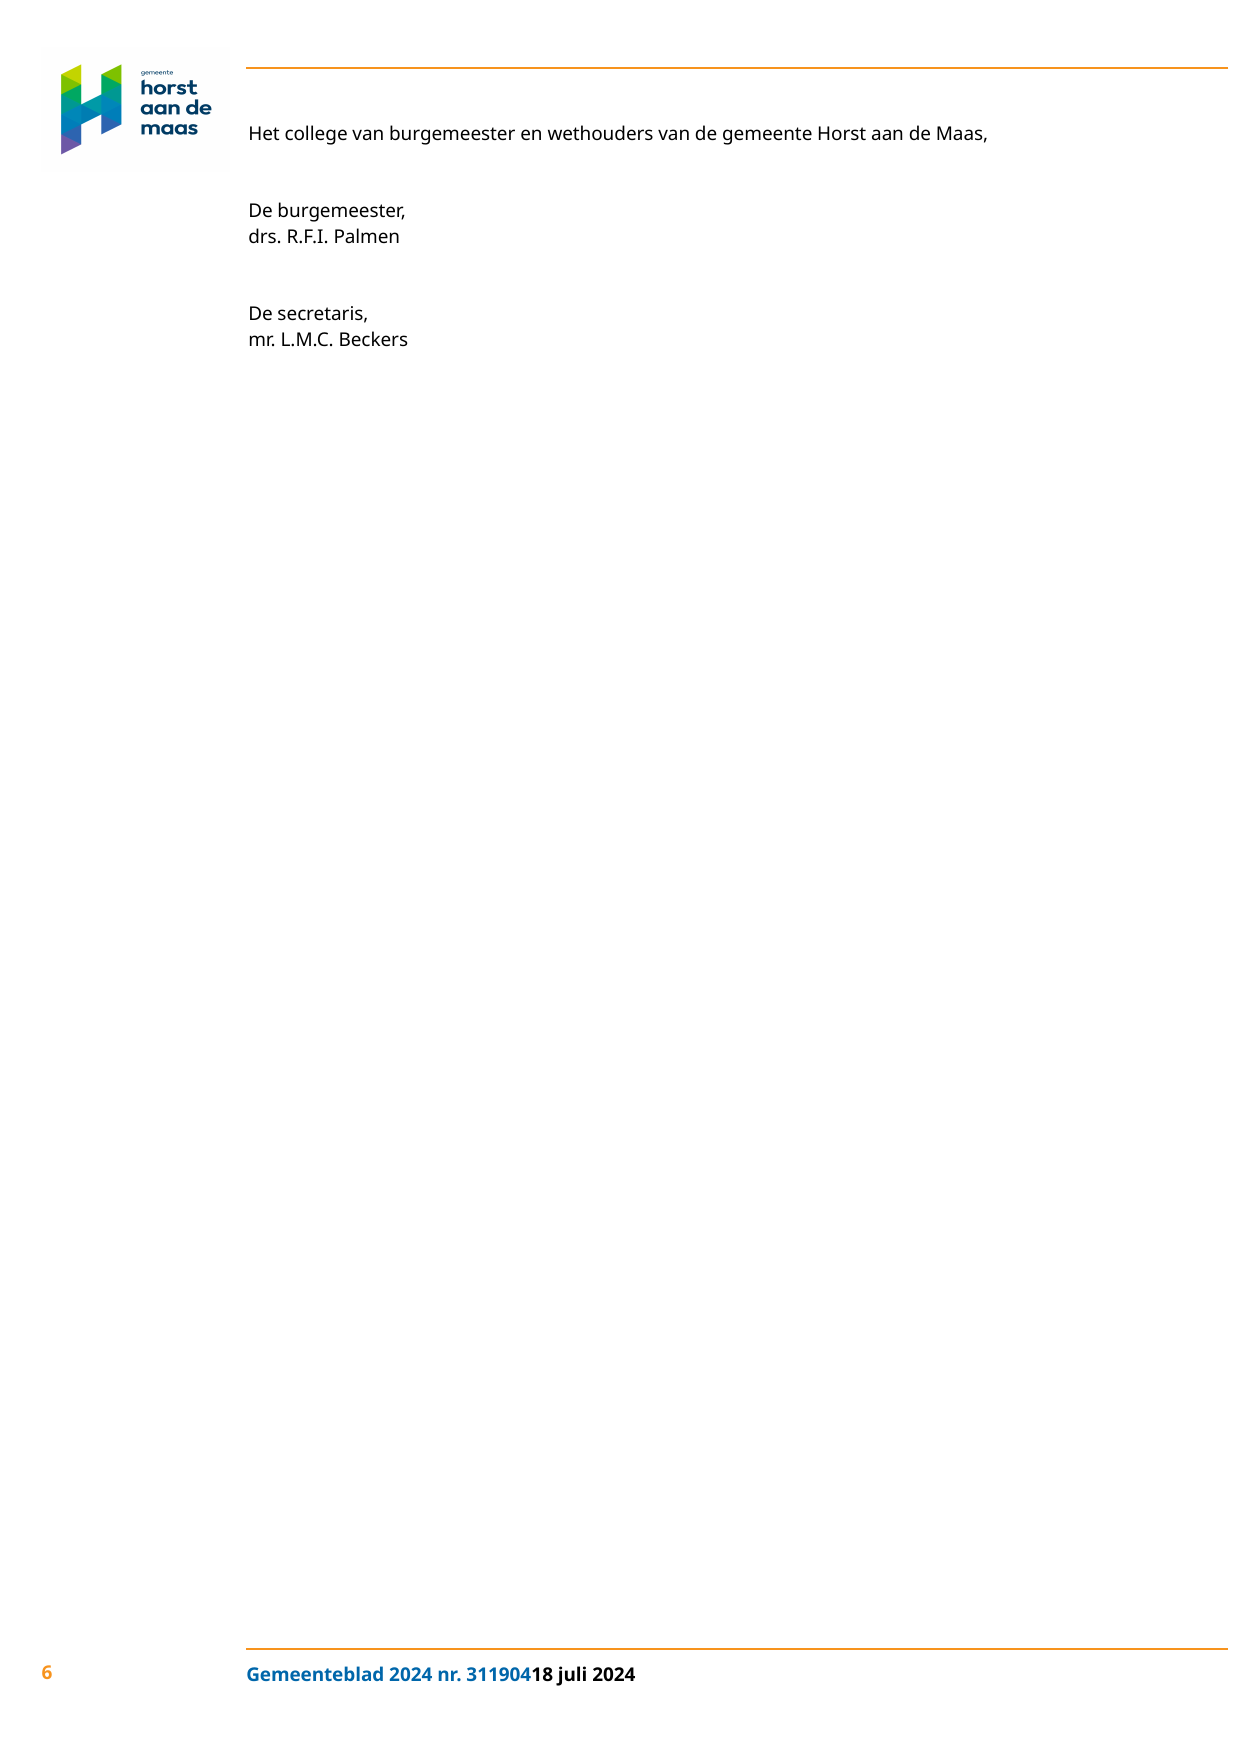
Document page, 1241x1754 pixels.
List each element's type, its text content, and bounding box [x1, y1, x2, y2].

text mr. L.M.C. Beckers [248, 326, 1152, 352]
picture [41, 47, 231, 172]
text De burgemeester, [248, 198, 1152, 223]
text Het college van burgemeester en wethouders van de gemeente Horst aan de Maas, [248, 121, 1152, 146]
text drs. R.F.I. Palmen [248, 223, 1152, 249]
text De secretaris, [248, 301, 1152, 326]
